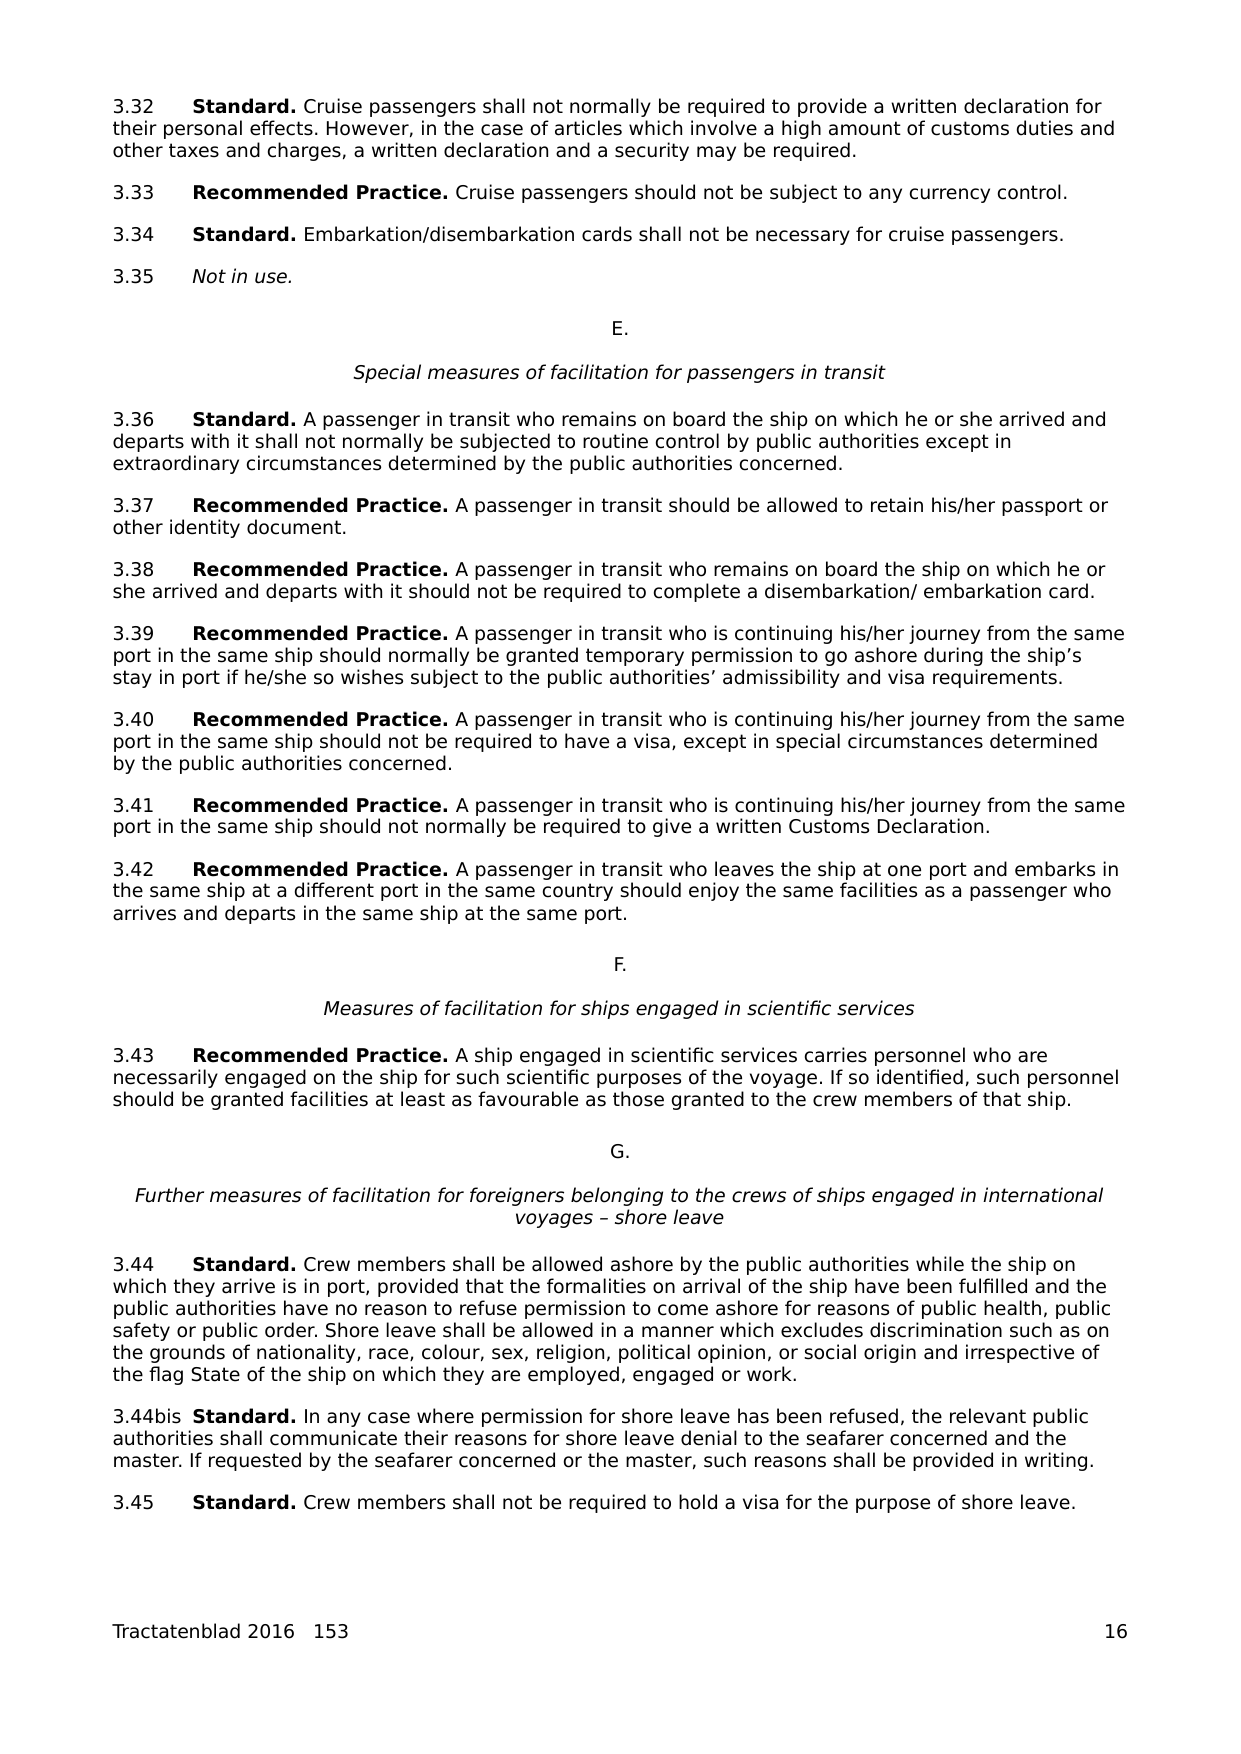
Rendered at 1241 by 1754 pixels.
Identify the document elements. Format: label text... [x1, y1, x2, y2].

text 3.33 Recommended Practice. Cruise passengers should not be subject to any currency control. [112, 182, 1128, 204]
text 3.41 Recommended Practice. A passenger in transit who is continuing his/her journey from the same port in the same ship should not normally be required to give a written Customs Declaration. [112, 794, 1128, 838]
text 3.37 Recommended Practice. A passenger in transit should be allowed to retain his/her passport or other identity document. [112, 495, 1128, 539]
subtitle E. Special measures of facilitation for passengers in transit [112, 318, 1128, 384]
text 3.45 Standard. Crew members shall not be required to hold a visa for the purpose of shore leave. [112, 1492, 1128, 1514]
subtitle F. Measures of facilitation for ships engaged in scientific services [112, 954, 1128, 1020]
text 3.36 Standard. A passenger in transit who remains on board the ship on which he or she arrived and departs with it shall not normally be subjected to routine control by public authorities except in extraordinary circumstances determined by the public authorities concerned. [112, 409, 1128, 475]
text 3.35 Not in use. [112, 266, 1128, 288]
text 3.38 Recommended Practice. A passenger in transit who remains on board the ship on which he or she arrived and departs with it should not be required to complete a disembarkation/ embarkation card. [112, 559, 1128, 603]
subtitle G. Further measures of facilitation for foreigners belonging to the crews of ships engaged in international voyages – shore leave [112, 1141, 1128, 1229]
text 3.40 Recommended Practice. A passenger in transit who is continuing his/her journey from the same port in the same ship should not be required to have a visa, except in special circumstances determined by the public authorities concerned. [112, 708, 1128, 774]
text 3.43 Recommended Practice. A ship engaged in scientific services carries personnel who are necessarily engaged on the ship for such scientific purposes of the voyage. If so identified, such personnel should be granted facilities at least as favourable as those granted to the crew members of that ship. [112, 1045, 1128, 1111]
text 3.32 Standard. Cruise passengers shall not normally be required to provide a written declaration for their personal effects. However, in the case of articles which involve a high amount of customs duties and other taxes and charges, a written declaration and a security may be required. [112, 96, 1128, 162]
text 3.44bis Standard. In any case where permission for shore leave has been refused, the relevant public authorities shall communicate their reasons for shore leave denial to the seafarer concerned and the master. If requested by the seafarer concerned or the master, such reasons shall be provided in writing. [112, 1406, 1128, 1472]
text 3.34 Standard. Embarkation/disembarkation cards shall not be necessary for cruise passengers. [112, 224, 1128, 246]
text 3.42 Recommended Practice. A passenger in transit who leaves the ship at one port and embarks in the same ship at a different port in the same country should enjoy the same facilities as a passenger who arrives and departs in the same ship at the same port. [112, 858, 1128, 924]
text 3.39 Recommended Practice. A passenger in transit who is continuing his/her journey from the same port in the same ship should normally be granted temporary permission to go ashore during the ship’s stay in port if he/she so wishes subject to the public authorities’ admissibility and visa requirements. [112, 623, 1128, 688]
text 3.44 Standard. Crew members shall be allowed ashore by the public authorities while the ship on which they arrive is in port, provided that the formalities on arrival of the ship have been fulfilled and the public authorities have no reason to refuse permission to come ashore for reasons of public health, public safety or public order. Shore leave shall be allowed in a manner which excludes discrimination such as on the grounds of nationality, race, colour, sex, religion, political opinion, or social origin and irrespective of the flag State of the ship on which they are employed, engaged or work. [112, 1254, 1128, 1386]
